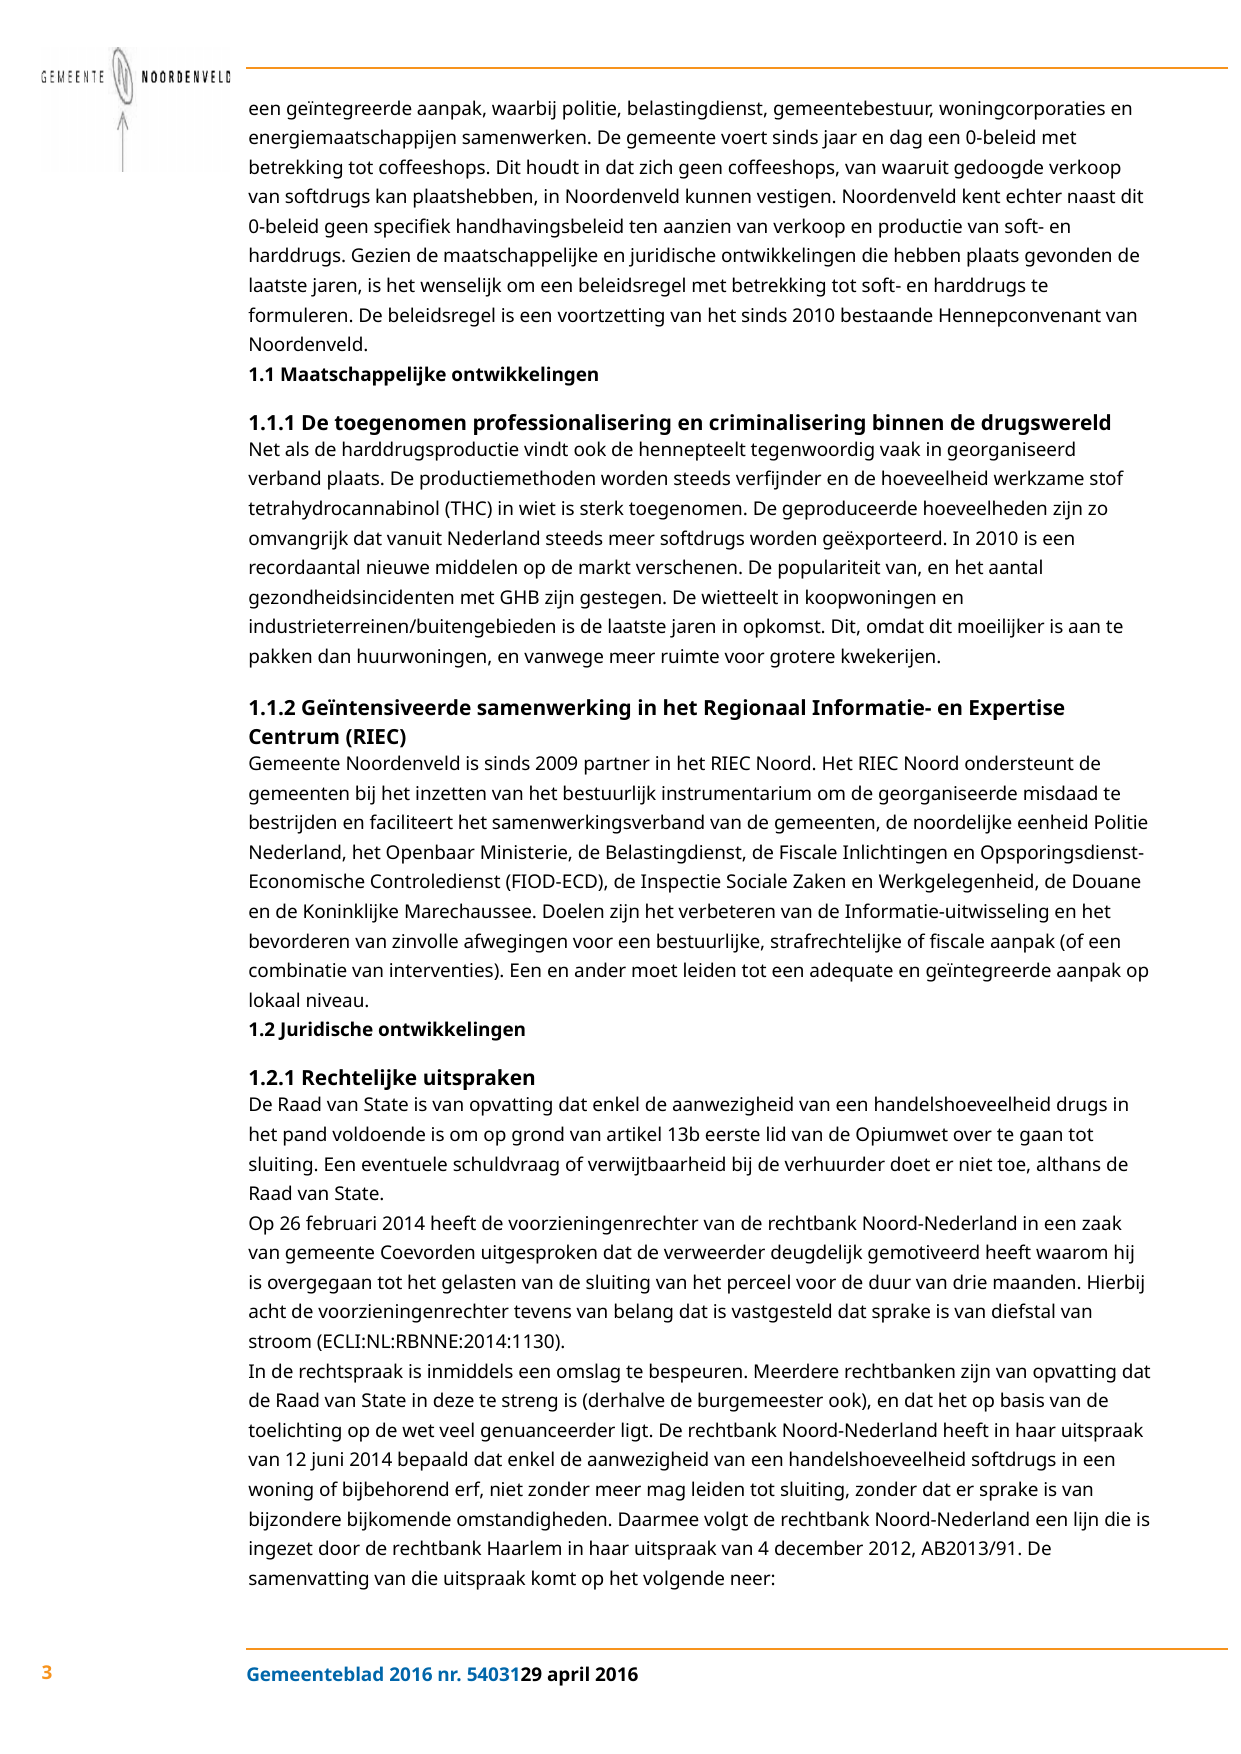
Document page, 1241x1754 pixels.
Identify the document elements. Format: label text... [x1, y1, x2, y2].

text 1.2 Juridische ontwikkelingen [248, 1017, 1152, 1042]
text Gemeente Noordenveld is sinds 2009 partner in het RIEC Noord. Het RIEC Noord ondersteunt de gemeenten bij het inzetten van het bestuurlijk instrumentarium om de georganiseerde misdaad te bestrijden en faciliteert het samenwerkingsverband van de gemeenten, de noordelijke eenheid Politie Nederland, het Openbaar Ministerie, de Belastingdienst, de Fiscale Inlichtingen en Opsporingsdienst-Economische Controledienst (FIOD-ECD), de Inspectie Sociale Zaken en Werkgelegenheid, de Douane en de Koninklijke Marechaussee. Doelen zijn het verbeteren van de Informatie-uitwisseling en het bevorderen van zinvolle afwegingen voor een bestuurlijke, strafrechtelijke of fiscale aanpak (of een combinatie van interventies). Een en ander moet leiden tot een adequate en geïntegreerde aanpak op lokaal niveau. [248, 750, 1152, 1013]
text Net als de harddrugsproductie vindt ook de hennepteelt tegenwoordig vaak in georganiseerd verband plaats. De productiemethoden worden steeds verfijnder en de hoeveelheid werkzame stof tetrahydrocannabinol (THC) in wiet is sterk toegenomen. De geproduceerde hoeveelheden zijn zo omvangrijk dat vanuit Nederland steeds meer softdrugs worden geëxporteerd. In 2010 is een recordaantal nieuwe middelen op de markt verschenen. De populariteit van, en het aantal gezondheidsincidenten met GHB zijn gestegen. De wietteelt in koopwoningen en industrieterreinen/buitengebieden is de laatste jaren in opkomst. Dit, omdat dit moeilijker is aan te pakken dan huurwoningen, en vanwege meer ruimte voor grotere kwekerijen. [248, 436, 1152, 669]
text een geïntegreerde aanpak, waarbij politie, belastingdienst, gemeentebestuur, woningcorporaties en energiemaatschappijen samenwerken. De gemeente voert sinds jaar en dag een 0-beleid met betrekking tot coffeeshops. Dit houdt in dat zich geen coffeeshops, van waaruit gedoogde verkoop van softdrugs kan plaatshebben, in Noordenveld kunnen vestigen. Noordenveld kent echter naast dit 0-beleid geen specifiek handhavingsbeleid ten aanzien van verkoop en productie van soft- en harddrugs. Gezien de maatschappelijke en juridische ontwikkelingen die hebben plaats gevonden de laatste jaren, is het wenselijk om een beleidsregel met betrekking tot soft- en harddrugs te formuleren. De beleidsregel is een voortzetting van het sinds 2010 bestaande Hennepconvenant van Noordenveld. [248, 95, 1152, 357]
text 1.1.1 De toegenomen professionalisering en criminalisering binnen de drugswereld [248, 408, 1152, 436]
text 1.1.2 Geïntensiveerde samenwerking in het Regionaal Informatie- en Expertise Centrum (RIEC) [248, 693, 1152, 750]
text In de rechtspraak is inmiddels een omslag te bespeuren. Meerdere rechtbanken zijn van opvatting dat de Raad van State in deze te streng is (derhalve de burgemeester ook), en dat het op basis van de toelichting op de wet veel genuanceerder ligt. De rechtbank Noord-Nederland heeft in haar uitspraak van 12 juni 2014 bepaald dat enkel de aanwezigheid van een handelshoeveelheid softdrugs in een woning of bijbehorend erf, niet zonder meer mag leiden tot sluiting, zonder dat er sprake is van bijzondere bijkomende omstandigheden. Daarmee volgt de rechtbank Noord-Nederland een lijn die is ingezet door de rechtbank Haarlem in haar uitspraak van 4 december 2012, AB2013/91. De samenvatting van die uitspraak komt op het volgende neer: [248, 1358, 1152, 1591]
text 1.2.1 Rechtelijke uitspraken [248, 1063, 1152, 1092]
picture [41, 47, 231, 172]
text De Raad van State is van opvatting dat enkel de aanwezigheid van een handelshoeveelheid drugs in het pand voldoende is om op grond van artikel 13b eerste lid van de Opiumwet over te gaan tot sluiting. Een eventuele schuldvraag of verwijtbaarheid bij de verhuurder doet er niet toe, althans de Raad van State. [248, 1092, 1152, 1206]
text 1.1 Maatschappelijke ontwikkelingen [248, 361, 1152, 387]
text Op 26 februari 2014 heeft de voorzieningenrechter van de rechtbank Noord-Nederland in een zaak van gemeente Coevorden uitgesproken dat de verweerder deugdelijk gemotiveerd heeft waarom hij is overgegaan tot het gelasten van de sluiting van het perceel voor de duur van drie maanden. Hierbij acht de voorzieningenrechter tevens van belang dat is vastgesteld dat sprake is van diefstal van stroom (ECLI:NL:RBNNE:2014:1130). [248, 1210, 1152, 1354]
